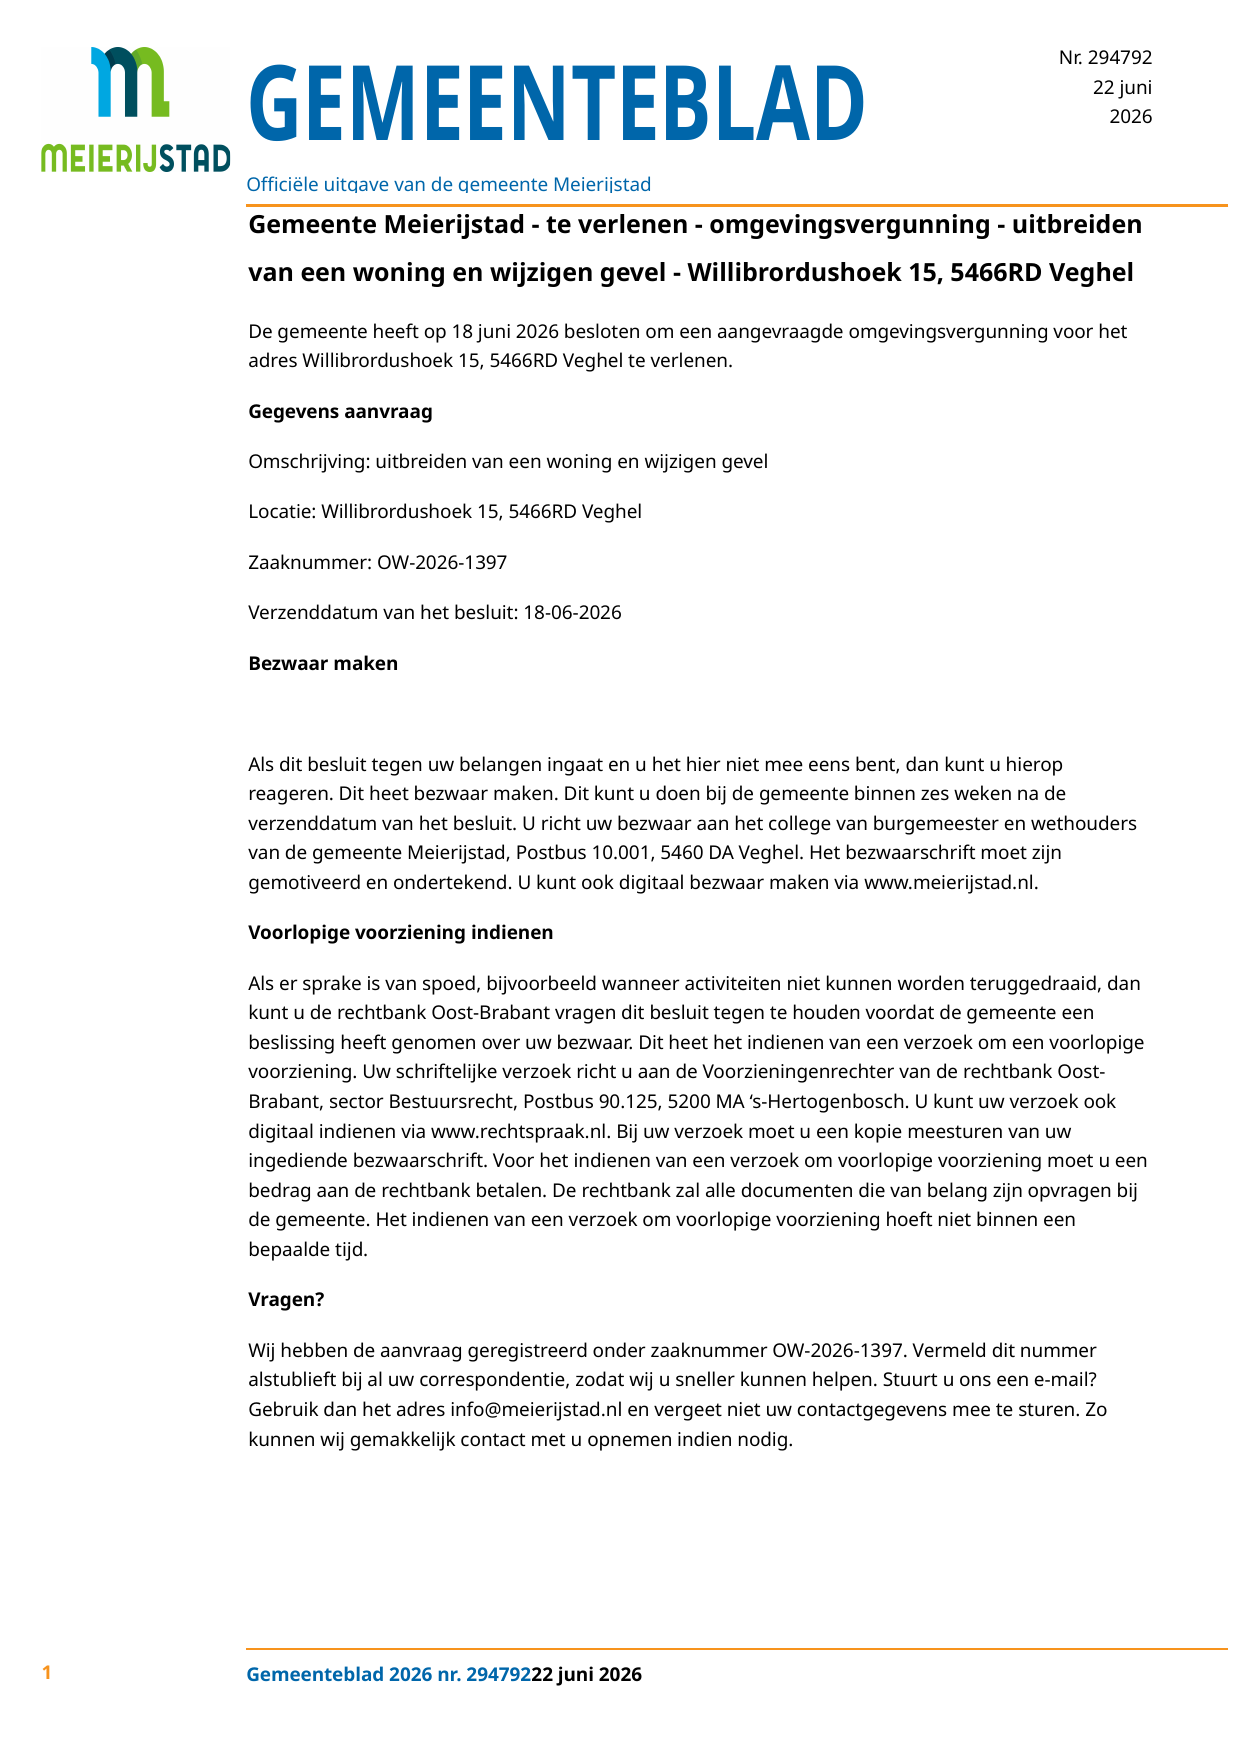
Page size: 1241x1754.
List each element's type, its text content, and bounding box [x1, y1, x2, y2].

text Voorlopige voorziening indienen [248, 919, 1152, 945]
text Omschrijving: uitbreiden van een woning en wijzigen gevel [248, 448, 1152, 474]
text Gemeente Meierijstad - te verlenen - omgevingsvergunning - uitbreiden van een woning en wijzigen gevel - Willibrordushoek 15, 5466RD Veghel [248, 207, 1152, 288]
text Wij hebben de aanvraag geregistreerd onder zaaknummer OW-2026-1397. Vermeld dit nummer alstublieft bij al uw correspondentie, zodat wij u sneller kunnen helpen. Stuurt u ons een e-mail? Gebruik dan het adres info@meierijstad.nl en vergeet niet uw contactgegevens mee te sturen. Zo kunnen wij gemakkelijk contact met u opnemen indien nodig. [248, 1337, 1152, 1452]
text Zaaknummer: OW-2026-1397 [248, 549, 1152, 575]
text Vragen? [248, 1287, 1152, 1312]
text De gemeente heeft op 18 juni 2026 besloten om een aangevraagde omgevingsvergunning voor het adres Willibrordushoek 15, 5466RD Veghel te verlenen. [248, 318, 1152, 373]
text Als dit besluit tegen uw belangen ingaat en u het hier niet mee eens bent, dan kunt u hierop reageren. Dit heet bezwaar maken. Dit kunt u doen bij de gemeente binnen zes weken na de verzenddatum van het besluit. U richt uw bezwaar aan het college van burgemeester en wethouders van de gemeente Meierijstad, Postbus 10.001, 5460 DA Veghel. Het bezwaarschrift moet zijn gemotiveerd en ondertekend. U kunt ook digitaal bezwaar maken via www.meierijstad.nl. [248, 751, 1152, 895]
text Bezwaar maken [248, 650, 1152, 676]
picture [41, 47, 231, 172]
text Als er sprake is van spoed, bijvoorbeeld wanneer activiteiten niet kunnen worden teruggedraaid, dan kunt u de rechtbank Oost-Brabant vragen dit besluit tegen te houden voordat de gemeente een beslissing heeft genomen over uw bezwaar. Dit heet het indienen van een verzoek om een voorlopige voorziening. Uw schriftelijke verzoek richt u aan de Voorzieningenrechter van de rechtbank Oost-Brabant, sector Bestuursrecht, Postbus 90.125, 5200 MA ‘s-Hertogenbosch. U kunt uw verzoek ook digitaal indienen via www.rechtspraak.nl. Bij uw verzoek moet u een kopie meesturen van uw ingediende bezwaarschrift. Voor het indienen van een verzoek om voorlopige voorziening moet u een bedrag aan de rechtbank betalen. De rechtbank zal alle documenten die van belang zijn opvragen bij de gemeente. Het indienen van een verzoek om voorlopige voorziening hoeft niet binnen een bepaalde tijd. [248, 970, 1152, 1262]
text Verzenddatum van het besluit: 18-06-2026 [248, 599, 1152, 625]
text Locatie: Willibrordushoek 15, 5466RD Veghel [248, 499, 1152, 524]
text Gegevens aanvraag [248, 398, 1152, 424]
